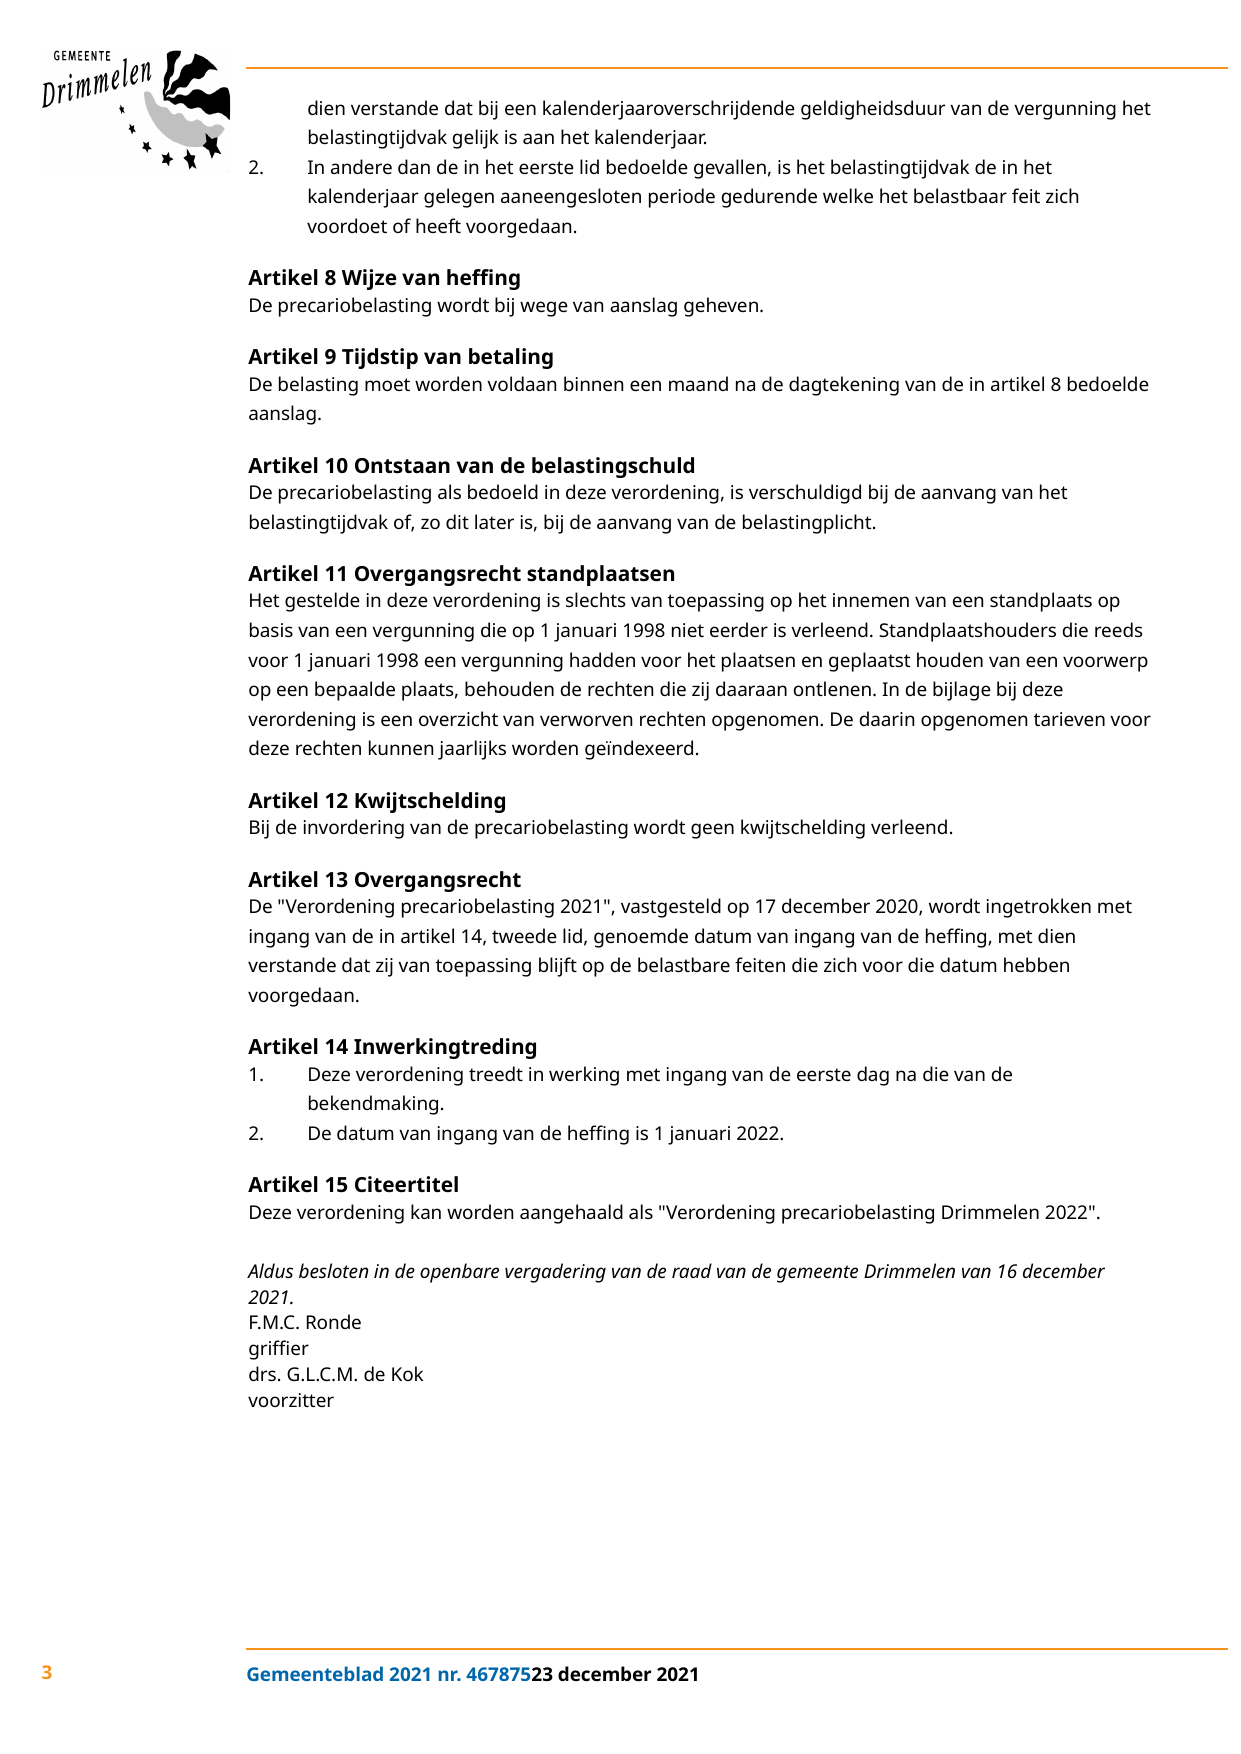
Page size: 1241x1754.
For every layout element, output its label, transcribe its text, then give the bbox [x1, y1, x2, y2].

text Artikel 8 Wijze van heffing [248, 263, 1152, 292]
picture [41, 47, 231, 172]
text Aldus besloten in de openbare vergadering van de raad van de gemeente Drimmelen van 16 december 2021. [248, 1258, 1152, 1309]
text De belasting moet worden voldaan binnen een maand na de dagtekening van de in artikel 8 bedoelde aanslag. [248, 371, 1152, 426]
text F.M.C. Ronde [248, 1309, 1152, 1335]
text De precariobelasting wordt bij wege van aanslag geheven. [248, 292, 1152, 318]
list Deze verordening treedt in werking met ingang van de eerste dag na die van de bekendmaking. [248, 1061, 1152, 1116]
text Artikel 13 Overgangsrecht [248, 865, 1152, 893]
text voorzitter [248, 1387, 1152, 1412]
list De datum van ingang van de heffing is 1 januari 2022. [248, 1120, 1152, 1146]
text Artikel 12 Kwijtschelding [248, 786, 1152, 814]
text Artikel 9 Tijdstip van betaling [248, 342, 1152, 371]
text De precariobelasting als bedoeld in deze verordening, is verschuldigd bij de aanvang van het belastingtijdvak of, zo dit later is, bij de aanvang van de belastingplicht. [248, 479, 1152, 534]
text drs. G.L.C.M. de Kok [248, 1361, 1152, 1387]
text Artikel 14 Inwerkingtreding [248, 1032, 1152, 1061]
text Deze verordening kan worden aangehaald als "Verordening precariobelasting Drimmelen 2022". [248, 1199, 1152, 1225]
list dien verstande dat bij een kalenderjaaroverschrijdende geldigheidsduur van de vergunning het belastingtijdvak gelijk is aan het kalenderjaar. [248, 95, 1152, 150]
text Bij de invordering van de precariobelasting wordt geen kwijtschelding verleend. [248, 814, 1152, 840]
text Het gestelde in deze verordening is slechts van toepassing op het innemen van een standplaats op basis van een vergunning die op 1 januari 1998 niet eerder is verleend. Standplaatshouders die reeds voor 1 januari 1998 een vergunning hadden voor het plaatsen en geplaatst houden van een voorwerp op een bepaalde plaats, behouden de rechten die zij daaraan ontlenen. In de bijlage bij deze verordening is een overzicht van verworven rechten opgenomen. De daarin opgenomen tarieven voor deze rechten kunnen jaarlijks worden geïndexeerd. [248, 588, 1152, 761]
list In andere dan de in het eerste lid bedoelde gevallen, is het belastingtijdvak de in het kalenderjaar gelegen aaneengesloten periode gedurende welke het belastbaar feit zich voordoet of heeft voorgedaan. [248, 154, 1152, 239]
text Artikel 15 Citeertitel [248, 1171, 1152, 1199]
text Artikel 11 Overgangsrecht standplaatsen [248, 559, 1152, 588]
text griffier [248, 1335, 1152, 1361]
text Artikel 10 Ontstaan van de belastingschuld [248, 451, 1152, 479]
text De "Verordening precariobelasting 2021", vastgesteld op 17 december 2020, wordt ingetrokken met ingang van de in artikel 14, tweede lid, genoemde datum van ingang van de heffing, met dien verstande dat zij van toepassing blijft op de belastbare feiten die zich voor die datum hebben voorgedaan. [248, 893, 1152, 1008]
